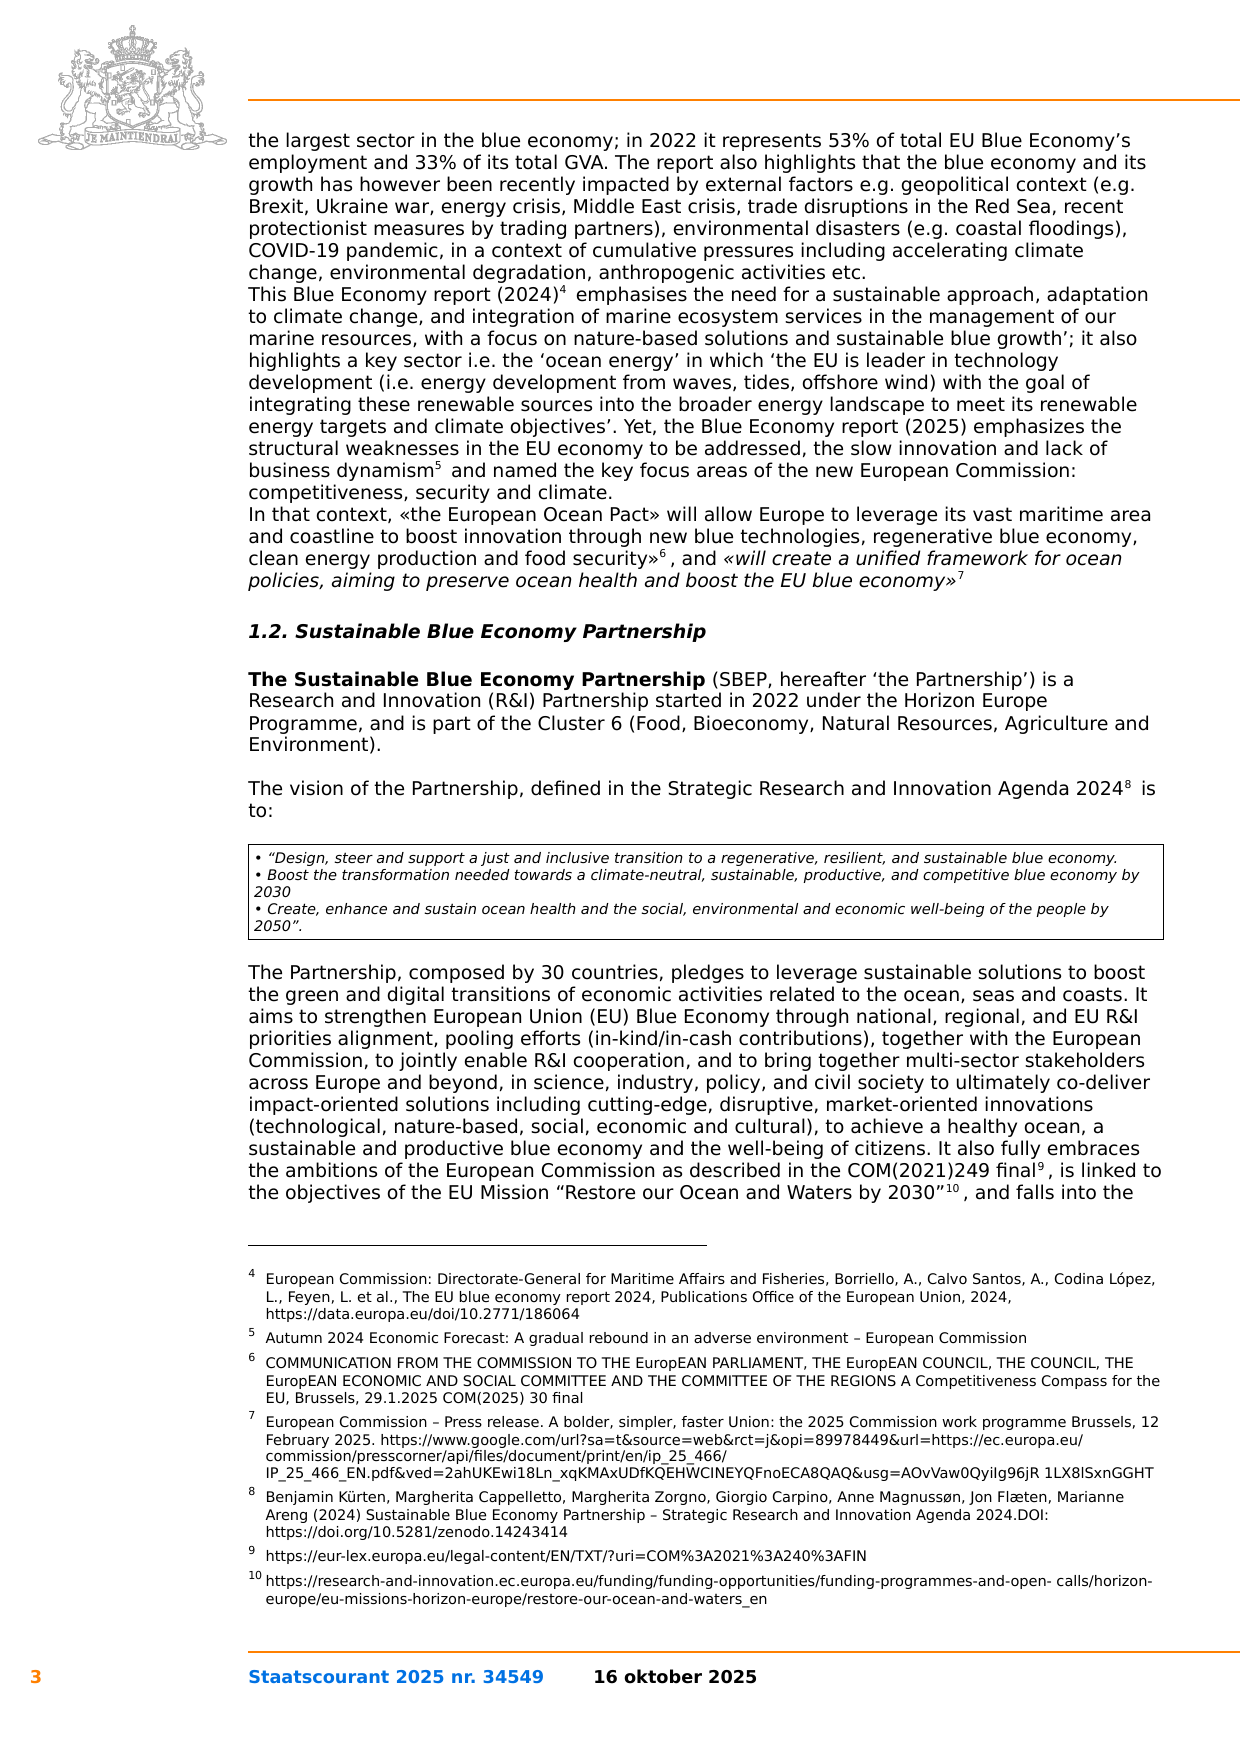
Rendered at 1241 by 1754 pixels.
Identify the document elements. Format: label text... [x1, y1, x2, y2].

table_header • “Design, steer and support a just and inclusive transition to a regenerative, resilient, and sustainable blue economy. • Boost the transformation needed towards a climate-neutral, sustainable, productive, and competitive blue economy by 2030 • Create, enhance and sustain ocean health and the social, environmental and economic well-being of the people by 2050”. [249, 845, 1163, 939]
text The Partnership, composed by 30 countries, pledges to leverage sustainable solutions to boost the green and digital transitions of economic activities related to the ocean, seas and coasts. It aims to strengthen European Union (EU) Blue Economy through national, regional, and EU R&I priorities alignment, pooling efforts (in-kind/in-cash contributions), together with the European Commission, to jointly enable R&I cooperation, and to bring together multi-sector stakeholders across Europe and beyond, in science, industry, policy, and civil society to ultimately co-deliver impact-oriented solutions including cutting-edge, disruptive, market-oriented innovations (technological, nature-based, social, economic and cultural), to achieve a healthy ocean, a sustainable and productive blue economy and the well-being of citizens. It also fully embraces the ambitions of the European Commission as described in the COM(2021)249 final, is linked to the objectives of the EU Mission “Restore our Ocean and Waters by 2030”, and falls into the [248, 962, 1163, 1204]
picture [38, 25, 227, 150]
text The vision of the Partnership, defined in the Strategic Research and Innovation Agenda 2024 is to: [248, 778, 1163, 822]
text the largest sector in the blue economy; in 2022 it represents 53% of total EU Blue Economy’s employment and 33% of its total GVA. The report also highlights that the blue economy and its growth has however been recently impacted by external factors e.g. geopolitical context (e.g. Brexit, Ukraine war, energy crisis, Middle East crisis, trade disruptions in the Red Sea, recent protectionist measures by trading partners), environmental disasters (e.g. coastal floodings), COVID-19 pandemic, in a context of cumulative pressures including accelerating climate change, environmental degradation, anthropogenic activities etc. [248, 130, 1163, 284]
text Autumn 2024 Economic Forecast: A gradual rebound in an adverse environment – European Commission [248, 1326, 1163, 1348]
text European Commission: Directorate-General for Maritime Affairs and Fisheries, Borriello, A., Calvo Santos, A., Codina López, L., Feyen, L. et al., The EU blue economy report 2024, Publications Office of the European Union, 2024, https://data.europa.eu/doi/10.2771/186064 [248, 1267, 1163, 1323]
text The Sustainable Blue Economy Partnership (SBEP, hereafter ‘the Partnership’) is a Research and Innovation (R&I) Partnership started in 2022 under the Horizon Europe Programme, and is part of the Cluster 6 (Food, Bioeconomy, Natural Resources, Agriculture and Environment). [248, 668, 1163, 756]
text Benjamin Kürten, Margherita Cappelletto, Margherita Zorgno, Giorgio Carpino, Anne Magnussøn, Jon Flæten, Marianne Areng (2024) Sustainable Blue Economy Partnership – Strategic Research and Innovation Agenda 2024.DOI: https://doi.org/10.5281/zenodo.14243414 [248, 1485, 1163, 1541]
text This Blue Economy report (2024) emphasises the need for a sustainable approach, adaptation to climate change, and integration of marine ecosystem services in the management of our marine resources, with a focus on nature-based solutions and sustainable blue growth’; it also highlights a key sector i.e. the ‘ocean energy’ in which ‘the EU is leader in technology development (i.e. energy development from waves, tides, offshore wind) with the goal of integrating these renewable sources into the broader energy landscape to meet its renewable energy targets and climate objectives’. Yet, the Blue Economy report (2025) emphasizes the structural weaknesses in the EU economy to be addressed, the slow innovation and lack of business dynamism and named the key focus areas of the new European Commission: competitiveness, security and climate. [248, 284, 1163, 503]
text European Commission – Press release. A bolder, simpler, faster Union: the 2025 Commission work programme Brussels, 12 February 2025. https://www.google.com/url?sa=t&source=web&rct=j&opi=89978449&url=https://ec.europa.eu/commission/presscorner/api/files/document/print/en/ip_25_466/IP_25_466_EN.pdf&ved=2ahUKEwi18Ln_xqKMAxUDfKQEHWCINEYQFnoECA8QAQ&usg=AOvVaw0QyiIg96jR 1LX8lSxnGGHT [248, 1409, 1163, 1482]
text In that context, «the European Ocean Pact» will allow Europe to leverage its vast maritime area and coastline to boost innovation through new blue technologies, regenerative blue economy, clean energy production and food security», and «will create a unified framework for ocean policies, aiming to preserve ocean health and boost the EU blue economy» [248, 503, 1163, 591]
text https://eur-lex.europa.eu/legal-content/EN/TXT/?uri=COM%3A2021%3A240%3AFIN [248, 1544, 1163, 1566]
subtitle 1.2. Sustainable Blue Economy Partnership [248, 621, 1163, 643]
text COMMUNICATION FROM THE COMMISSION TO THE EuropEAN PARLIAMENT, THE EuropEAN COUNCIL, THE COUNCIL, THE EuropEAN ECONOMIC AND SOCIAL COMMITTEE AND THE COMMITTEE OF THE REGIONS A Competitiveness Compass for the EU, Brussels, 29.1.2025 COM(2025) 30 final [248, 1351, 1163, 1407]
text https://research-and-innovation.ec.europa.eu/funding/funding-opportunities/funding-programmes-and-open- calls/horizon-europe/eu-missions-horizon-europe/restore-our-ocean-and-waters_en [248, 1569, 1163, 1608]
